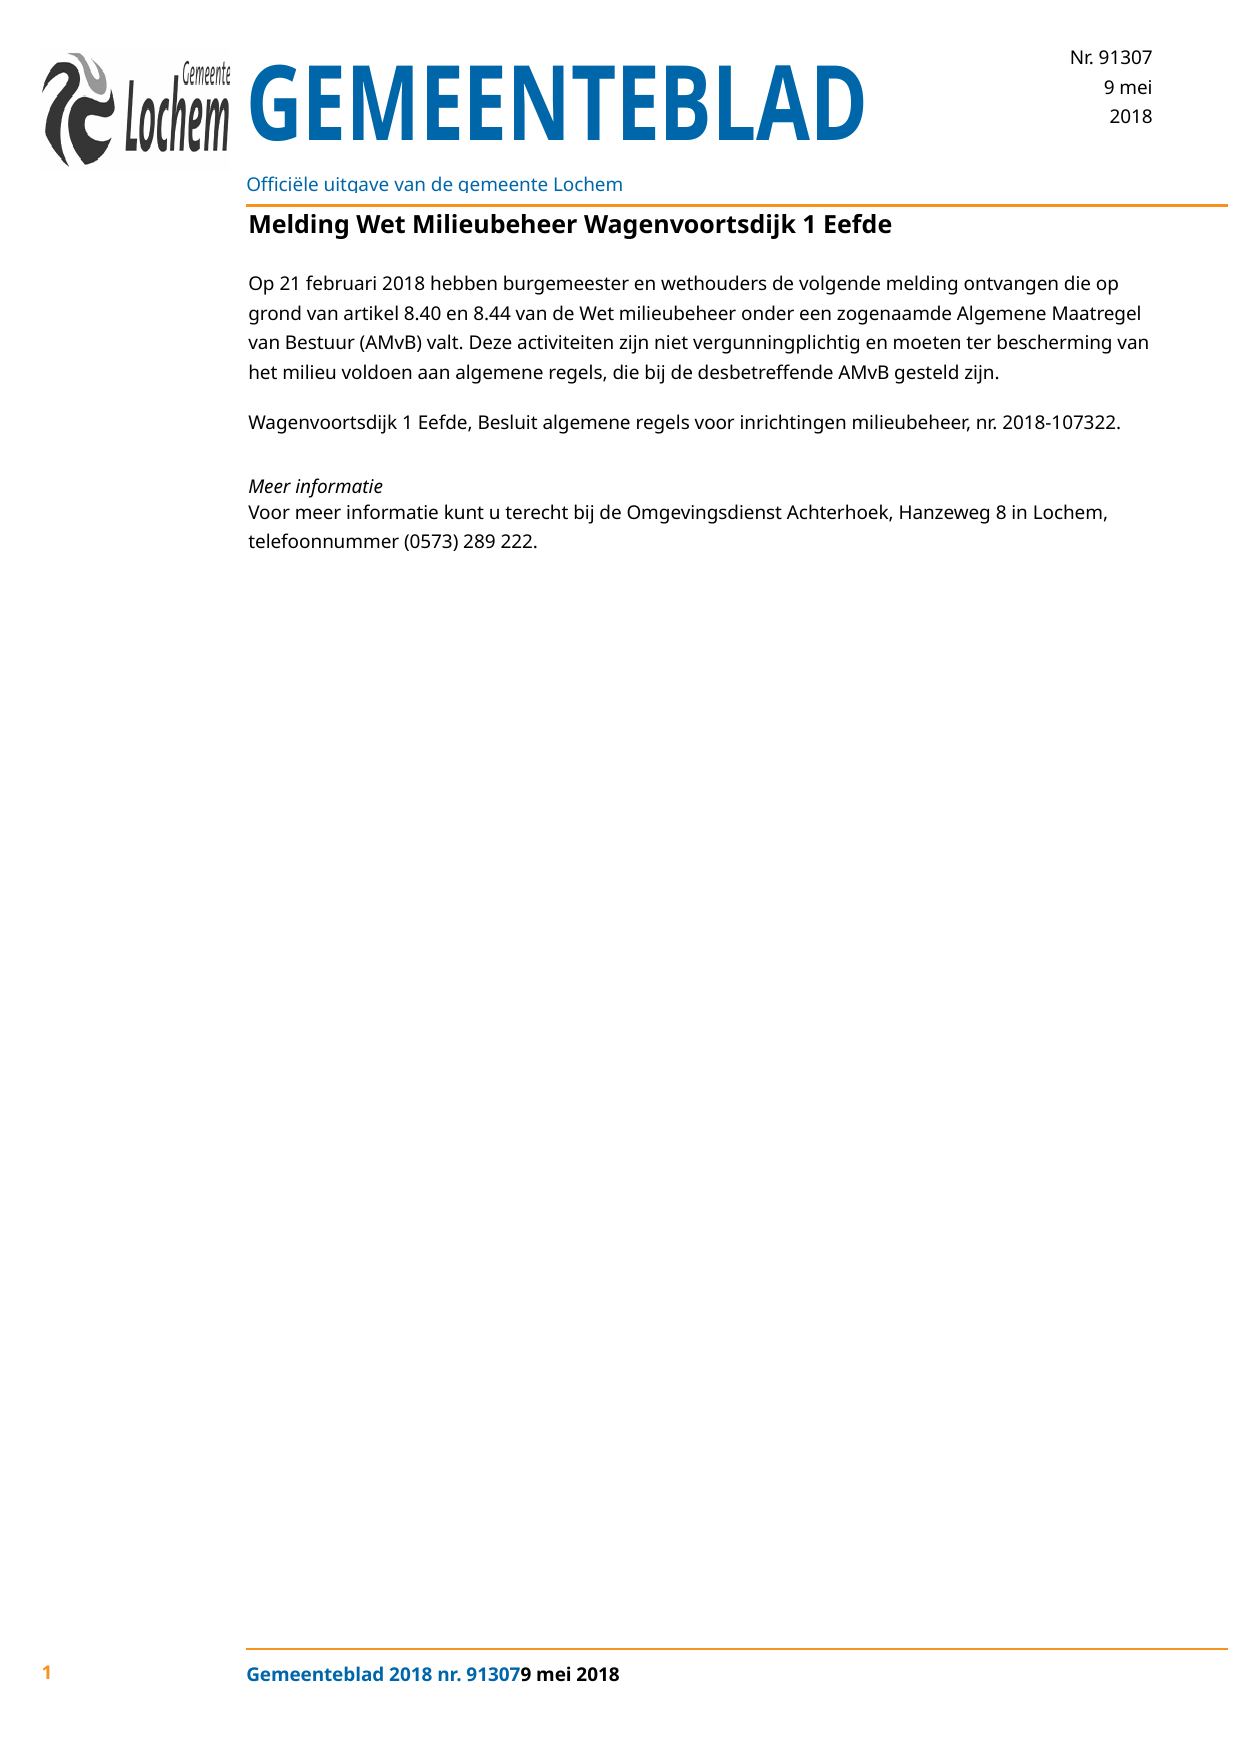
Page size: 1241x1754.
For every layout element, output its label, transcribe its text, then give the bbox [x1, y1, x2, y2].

text Op 21 februari 2018 hebben burgemeester en wethouders de volgende melding ontvangen die op grond van artikel 8.40 en 8.44 van de Wet milieubeheer onder een zogenaamde Algemene Maatregel van Bestuur (AMvB) valt. Deze activiteiten zijn niet vergunningplichtig en moeten ter bescherming van het milieu voldoen aan algemene regels, die bij de desbetreffende AMvB gesteld zijn. [248, 270, 1152, 385]
text Melding Wet Milieubeheer Wagenvoortsdijk 1 Eefde [248, 207, 1152, 241]
picture [41, 47, 231, 172]
text Wagenvoortsdijk 1 Eefde, Besluit algemene regels voor inrichtingen milieubeheer, nr. 2018-107322. [248, 409, 1152, 435]
text Meer informatie [248, 473, 1152, 499]
text Voor meer informatie kunt u terecht bij de Omgevingsdienst Achterhoek, Hanzeweg 8 in Lochem, telefoonnummer (0573) 289 222. [248, 499, 1152, 554]
